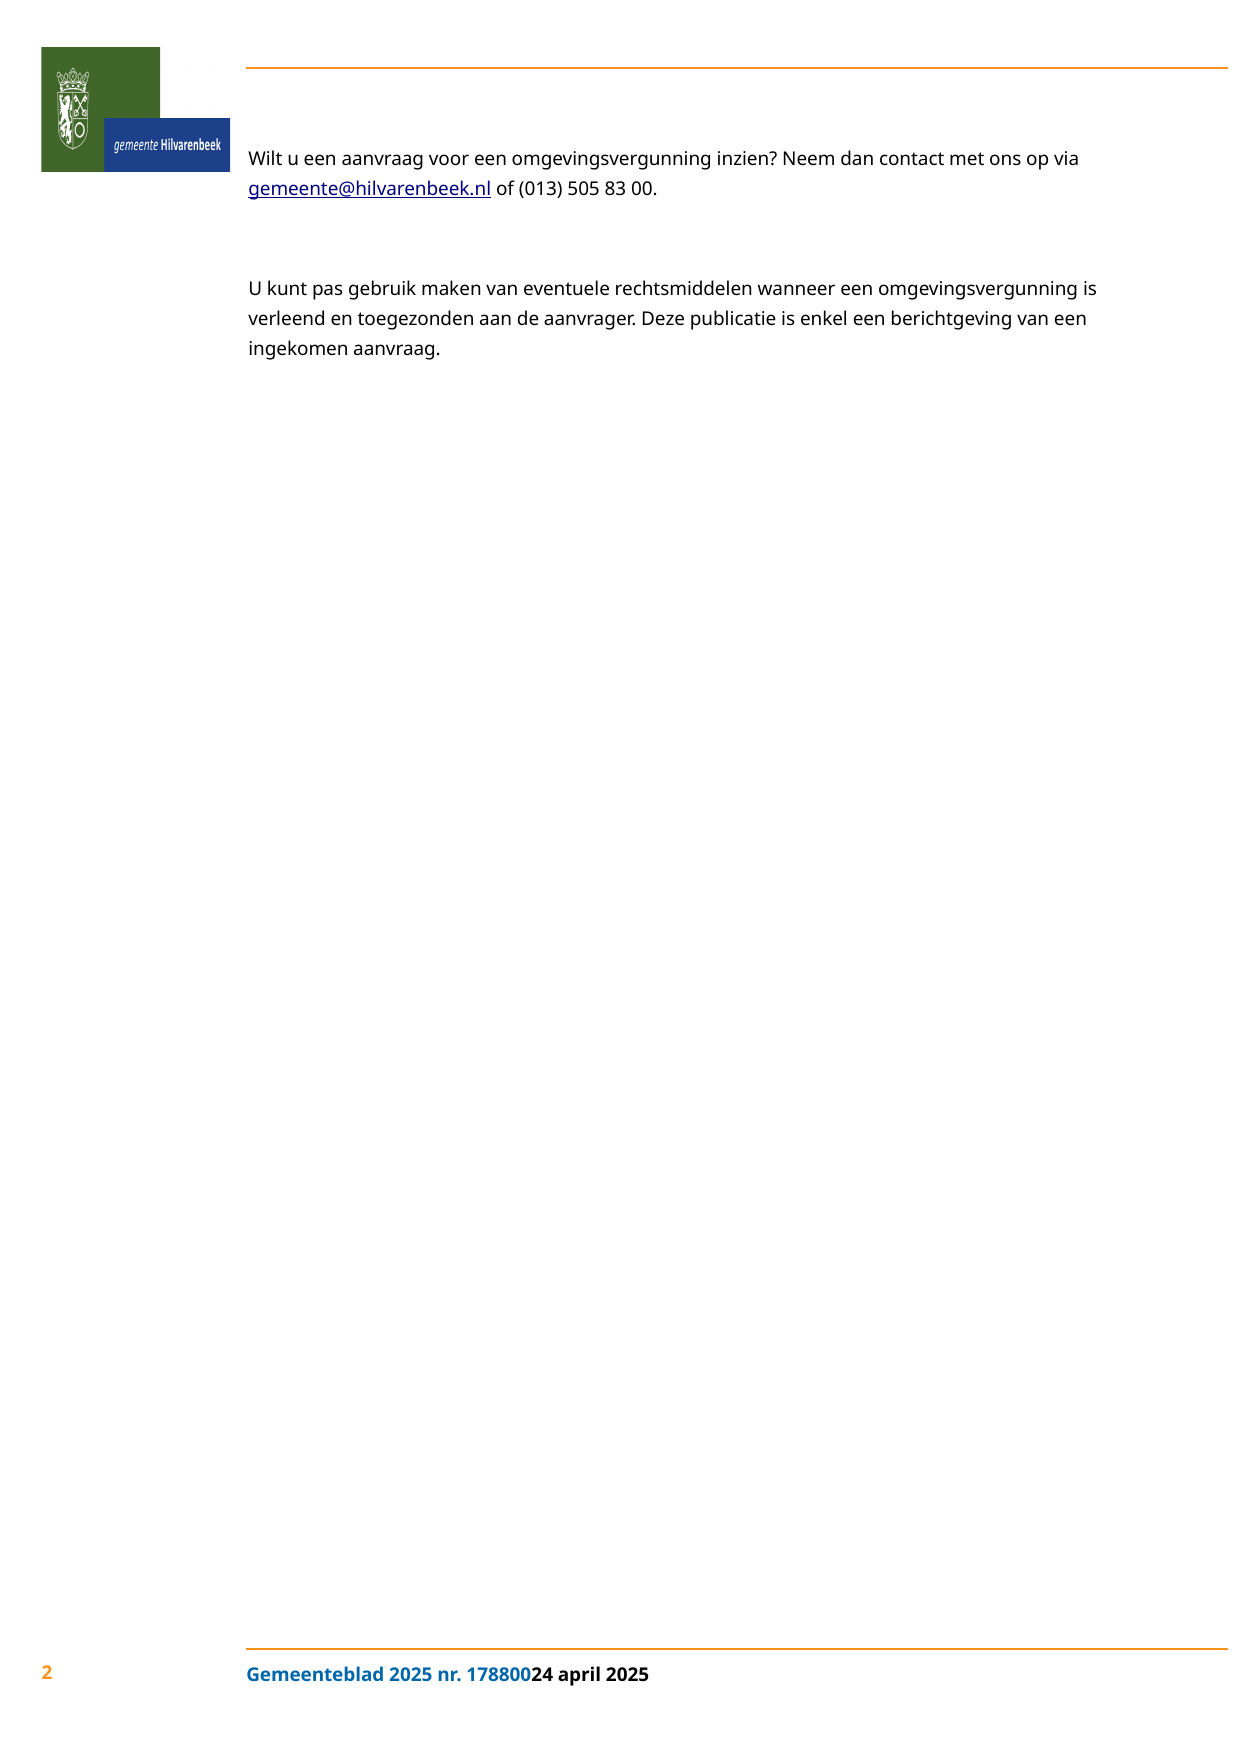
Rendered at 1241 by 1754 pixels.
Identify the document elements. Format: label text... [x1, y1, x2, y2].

picture [41, 47, 231, 172]
text U kunt pas gebruik maken van eventuele rechtsmiddelen wanneer een omgevingsvergunning is verleend en toegezonden aan de aanvrager. Deze publicatie is enkel een berichtgeving van een ingekomen aanvraag. [248, 276, 1152, 361]
text Wilt u een aanvraag voor een omgevingsvergunning inzien? Neem dan contact met ons op via gemeente@hilvarenbeek.nl of (013) 505 83 00. [248, 145, 1152, 201]
